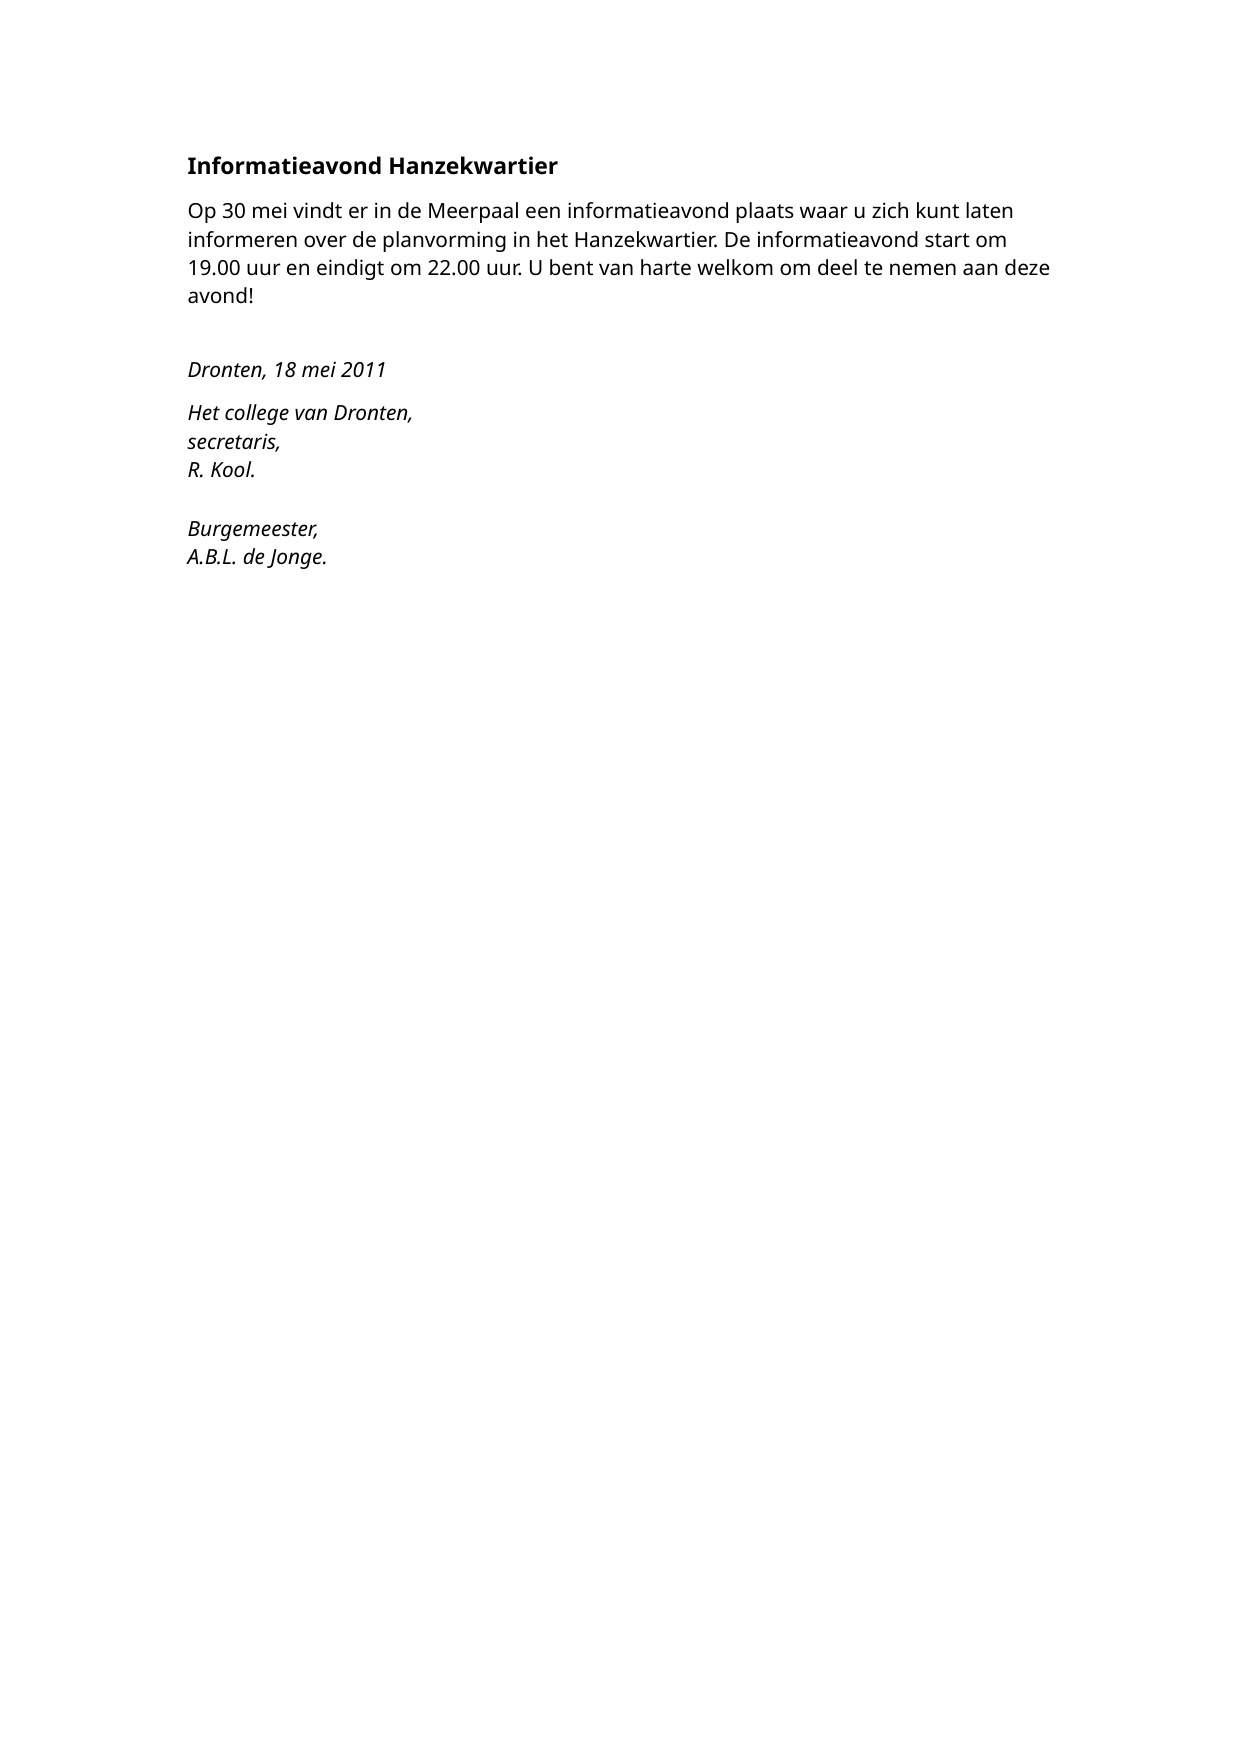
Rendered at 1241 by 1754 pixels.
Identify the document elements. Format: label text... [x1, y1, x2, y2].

text Op 30 mei vindt er in de Meerpaal een informatieavond plaats waar u zich kunt laten informeren over de planvorming in het Hanzekwartier. De informatieavond start om 19.00 uur en eindigt om 22.00 uur. U bent van harte welkom om deel te nemen aan deze avond! [187, 196, 1053, 310]
text Dronten, 18 mei 2011 [187, 355, 1053, 383]
text secretaris, [187, 427, 1053, 455]
text R. Kool. [187, 455, 1053, 484]
text Het college van Dronten, [187, 398, 1053, 427]
text A.B.L. de Jonge. [187, 542, 1053, 571]
text Burgemeester, [187, 514, 1053, 542]
subtitle Informatieavond Hanzekwartier [187, 150, 1053, 181]
